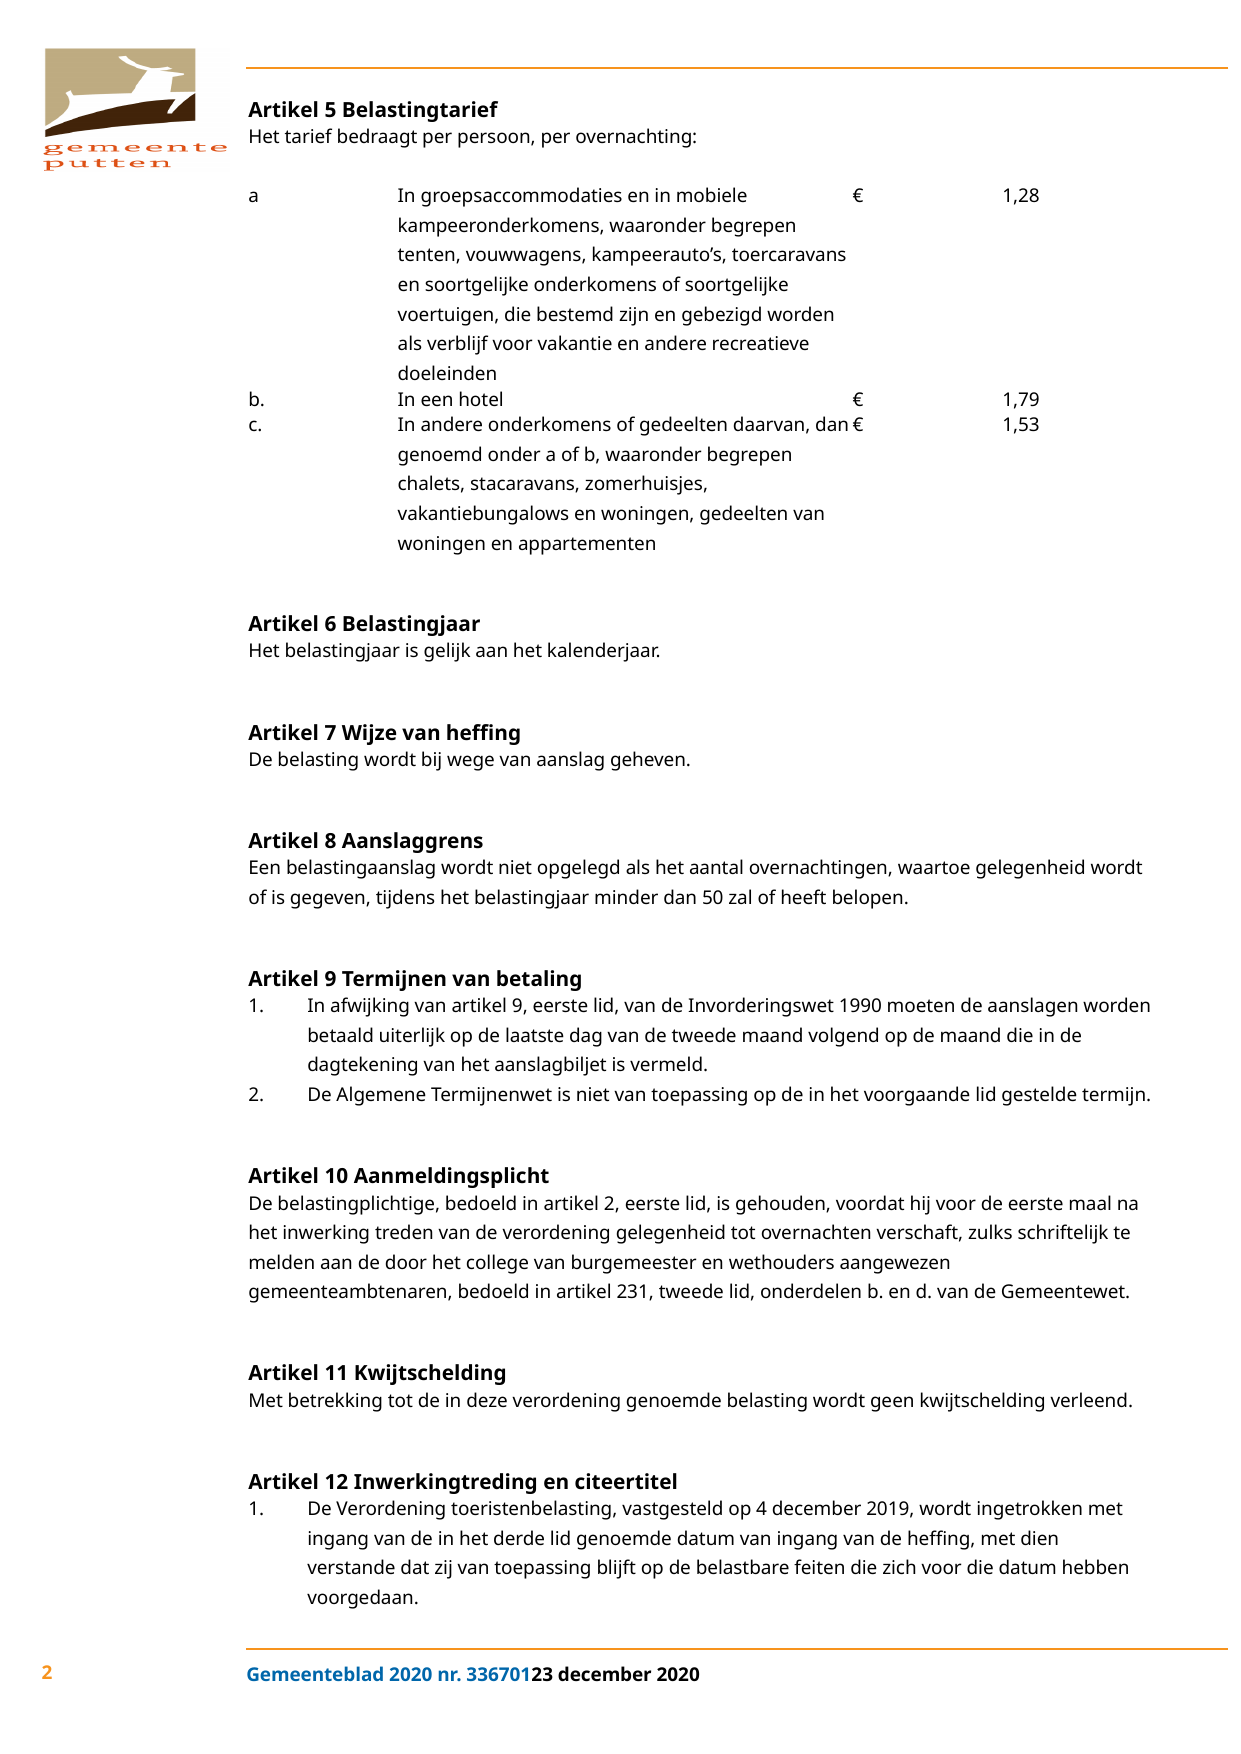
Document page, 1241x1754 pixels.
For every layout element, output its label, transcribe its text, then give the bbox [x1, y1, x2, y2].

text Artikel 8 Aanslaggrens [248, 826, 1152, 854]
table_cell € [853, 411, 1002, 556]
table_header € [853, 183, 1002, 386]
text Artikel 6 Belastingjaar [248, 609, 1152, 638]
text Artikel 11 Kwijtschelding [248, 1358, 1152, 1387]
table_cell 1,53 [1002, 411, 1152, 556]
text Het tarief bedraagt per persoon, per overnachting: [248, 123, 1152, 149]
text Artikel 12 Inwerkingtreding en citeertitel [248, 1467, 1152, 1495]
text Artikel 7 Wijze van heffing [248, 718, 1152, 746]
text Een belastingaanslag wordt niet opgelegd als het aantal overnachtingen, waartoe gelegenheid wordt of is gegeven, tijdens het belastingjaar minder dan 50 zal of heeft belopen. [248, 854, 1152, 910]
text De belastingplichtige, bedoeld in artikel 2, eerste lid, is gehouden, voordat hij voor de eerste maal na het inwerking treden van de verordening gelegenheid tot overnachten verschaft, zulks schriftelijk te melden aan de door het college van burgemeester en wethouders aangewezen gemeenteambtenaren, bedoeld in artikel 231, tweede lid, onderdelen b. en d. van de Gemeentewet. [248, 1190, 1152, 1304]
list De Verordening toeristenbelasting, vastgesteld op 4 december 2019, wordt ingetrokken met ingang van de in het derde lid genoemde datum van ingang van de heffing, met dien verstande dat zij van toepassing blijft op de belastbare feiten die zich voor die datum hebben voorgedaan. [248, 1495, 1152, 1610]
text Artikel 5 Belastingtarief [248, 95, 1152, 123]
text Met betrekking tot de in deze verordening genoemde belasting wordt geen kwijtschelding verleend. [248, 1387, 1152, 1413]
table_header In groepsaccommodaties en in mobiele kampeeronderkomens, waaronder begrepen tenten, vouwwagens, kampeerauto’s, toercaravans en soortgelijke onderkomens of soortgelijke voertuigen, die bestemd zijn en gebezigd worden als verblijf voor vakantie en andere recreatieve doeleinden [398, 183, 852, 386]
list In afwijking van artikel 9, eerste lid, van de Invorderingswet 1990 moeten de aanslagen worden betaald uiterlijk op de laatste dag van de tweede maand volgend op de maand die in de dagtekening van het aanslagbiljet is vermeld. [248, 992, 1152, 1077]
table_cell b. [248, 386, 397, 411]
table_cell In een hotel [398, 386, 852, 411]
list De Algemene Termijnenwet is niet van toepassing op de in het voorgaande lid gestelde termijn. [248, 1081, 1152, 1107]
table_cell In andere onderkomens of gedeelten daarvan, dan genoemd onder a of b, waaronder begrepen chalets, stacaravans, zomerhuisjes, vakantiebungalows en woningen, gedeelten van woningen en appartementen [398, 411, 852, 556]
table_cell c. [248, 411, 397, 556]
text Artikel 10 Aanmeldingsplicht [248, 1161, 1152, 1190]
text Het belastingjaar is gelijk aan het kalenderjaar. [248, 638, 1152, 663]
picture [41, 47, 231, 172]
text De belasting wordt bij wege van aanslag geheven. [248, 746, 1152, 772]
table_cell 1,79 [1002, 386, 1152, 411]
table_header 1,28 [1002, 183, 1152, 386]
text Artikel 9 Termijnen van betaling [248, 964, 1152, 992]
table_header a [248, 183, 397, 386]
table_cell € [853, 386, 1002, 411]
